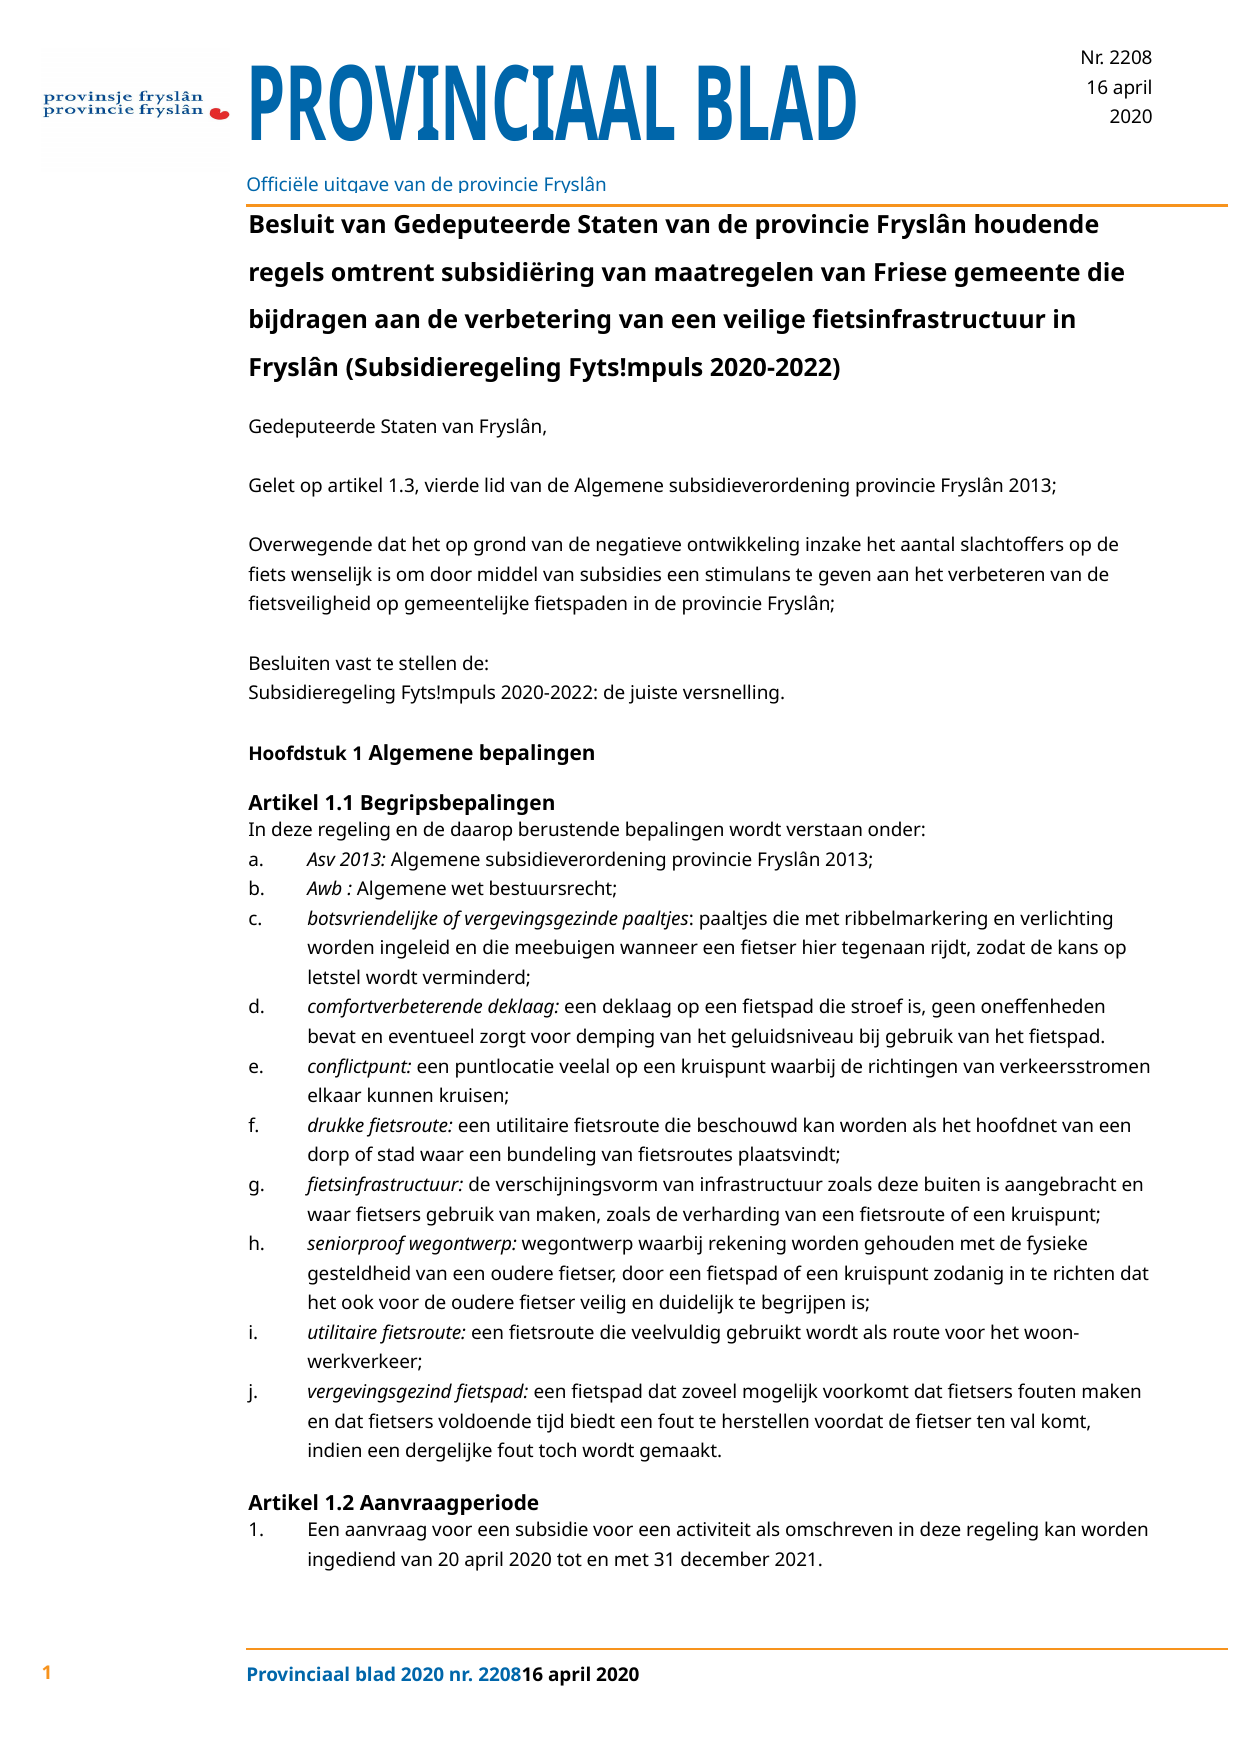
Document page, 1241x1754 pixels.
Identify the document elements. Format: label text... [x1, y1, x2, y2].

list utilitaire fietsroute: een fietsroute die veelvuldig gebruikt wordt als route voor het woon-werkverkeer; [248, 1319, 1152, 1374]
text Artikel 1.2 Aanvraagperiode [248, 1488, 1152, 1516]
text In deze regeling en de daarop berustende bepalingen wordt verstaan onder: [248, 816, 1152, 842]
list Asv 2013: Algemene subsidieverordening provincie Fryslân 2013; [248, 846, 1152, 872]
text Gelet op artikel 1.3, vierde lid van de Algemene subsidieverordening provincie Fryslân 2013; [248, 472, 1152, 498]
list drukke fietsroute: een utilitaire fietsroute die beschouwd kan worden als het hoofdnet van een dorp of stad waar een bundeling van fietsroutes plaatsvindt; [248, 1112, 1152, 1167]
list fietsinfrastructuur: de verschijningsvorm van infrastructuur zoals deze buiten is aangebracht en waar fietsers gebruik van maken, zoals de verharding van een fietsroute of een kruispunt; [248, 1171, 1152, 1227]
list comfortverbeterende deklaag: een deklaag op een fietspad die stroef is, geen oneffenheden bevat en eventueel zorgt voor demping van het geluidsniveau bij gebruik van het fietspad. [248, 994, 1152, 1049]
list Awb : Algemene wet bestuursrecht; [248, 875, 1152, 901]
text Artikel 1.1 Begripsbepalingen [248, 788, 1152, 816]
list botsvriendelijke of vergevingsgezinde paaltjes: paaltjes die met ribbelmarkering en verlichting worden ingeleid en die meebuigen wanneer een fietser hier tegenaan rijdt, zodat de kans op letstel wordt verminderd; [248, 905, 1152, 990]
list conflictpunt: een puntlocatie veelal op een kruispunt waarbij de richtingen van verkeersstromen elkaar kunnen kruisen; [248, 1053, 1152, 1108]
text Overwegende dat het op grond van de negatieve ontwikkeling inzake het aantal slachtoffers op de fiets wenselijk is om door middel van subsidies een stimulans te geven aan het verbeteren van de fietsveiligheid op gemeentelijke fietspaden in de provincie Fryslân; [248, 531, 1152, 616]
picture [41, 47, 231, 172]
text Gedeputeerde Staten van Fryslân, [248, 413, 1152, 439]
list seniorproof wegontwerp: wegontwerp waarbij rekening worden gehouden met de fysieke gesteldheid van een oudere fietser, door een fietspad of een kruispunt zodanig in te richten dat het ook voor de oudere fietser veilig en duidelijk te begrijpen is; [248, 1230, 1152, 1315]
text Besluiten vast te stellen de: [248, 650, 1152, 676]
text Besluit van Gedeputeerde Staten van de provincie Fryslân houdende regels omtrent subsidiëring van maatregelen van Friese gemeente die bijdragen aan de verbetering van een veilige fietsinfrastructuur in Fryslân (Subsidieregeling Fyts!mpuls 2020-2022) [248, 207, 1152, 384]
list Een aanvraag voor een subsidie voor een activiteit als omschreven in deze regeling kan worden ingediend van 20 april 2020 tot en met 31 december 2021. [248, 1516, 1152, 1572]
list vergevingsgezind fietspad: een fietspad dat zoveel mogelijk voorkomt dat fietsers fouten maken en dat fietsers voldoende tijd biedt een fout te herstellen voordat de fietser ten val komt, indien een dergelijke fout toch wordt gemaakt. [248, 1378, 1152, 1463]
text Hoofdstuk 1 Algemene bepalingen [248, 738, 1152, 767]
text Subsidieregeling Fyts!mpuls 2020-2022: de juiste versnelling. [248, 679, 1152, 705]
